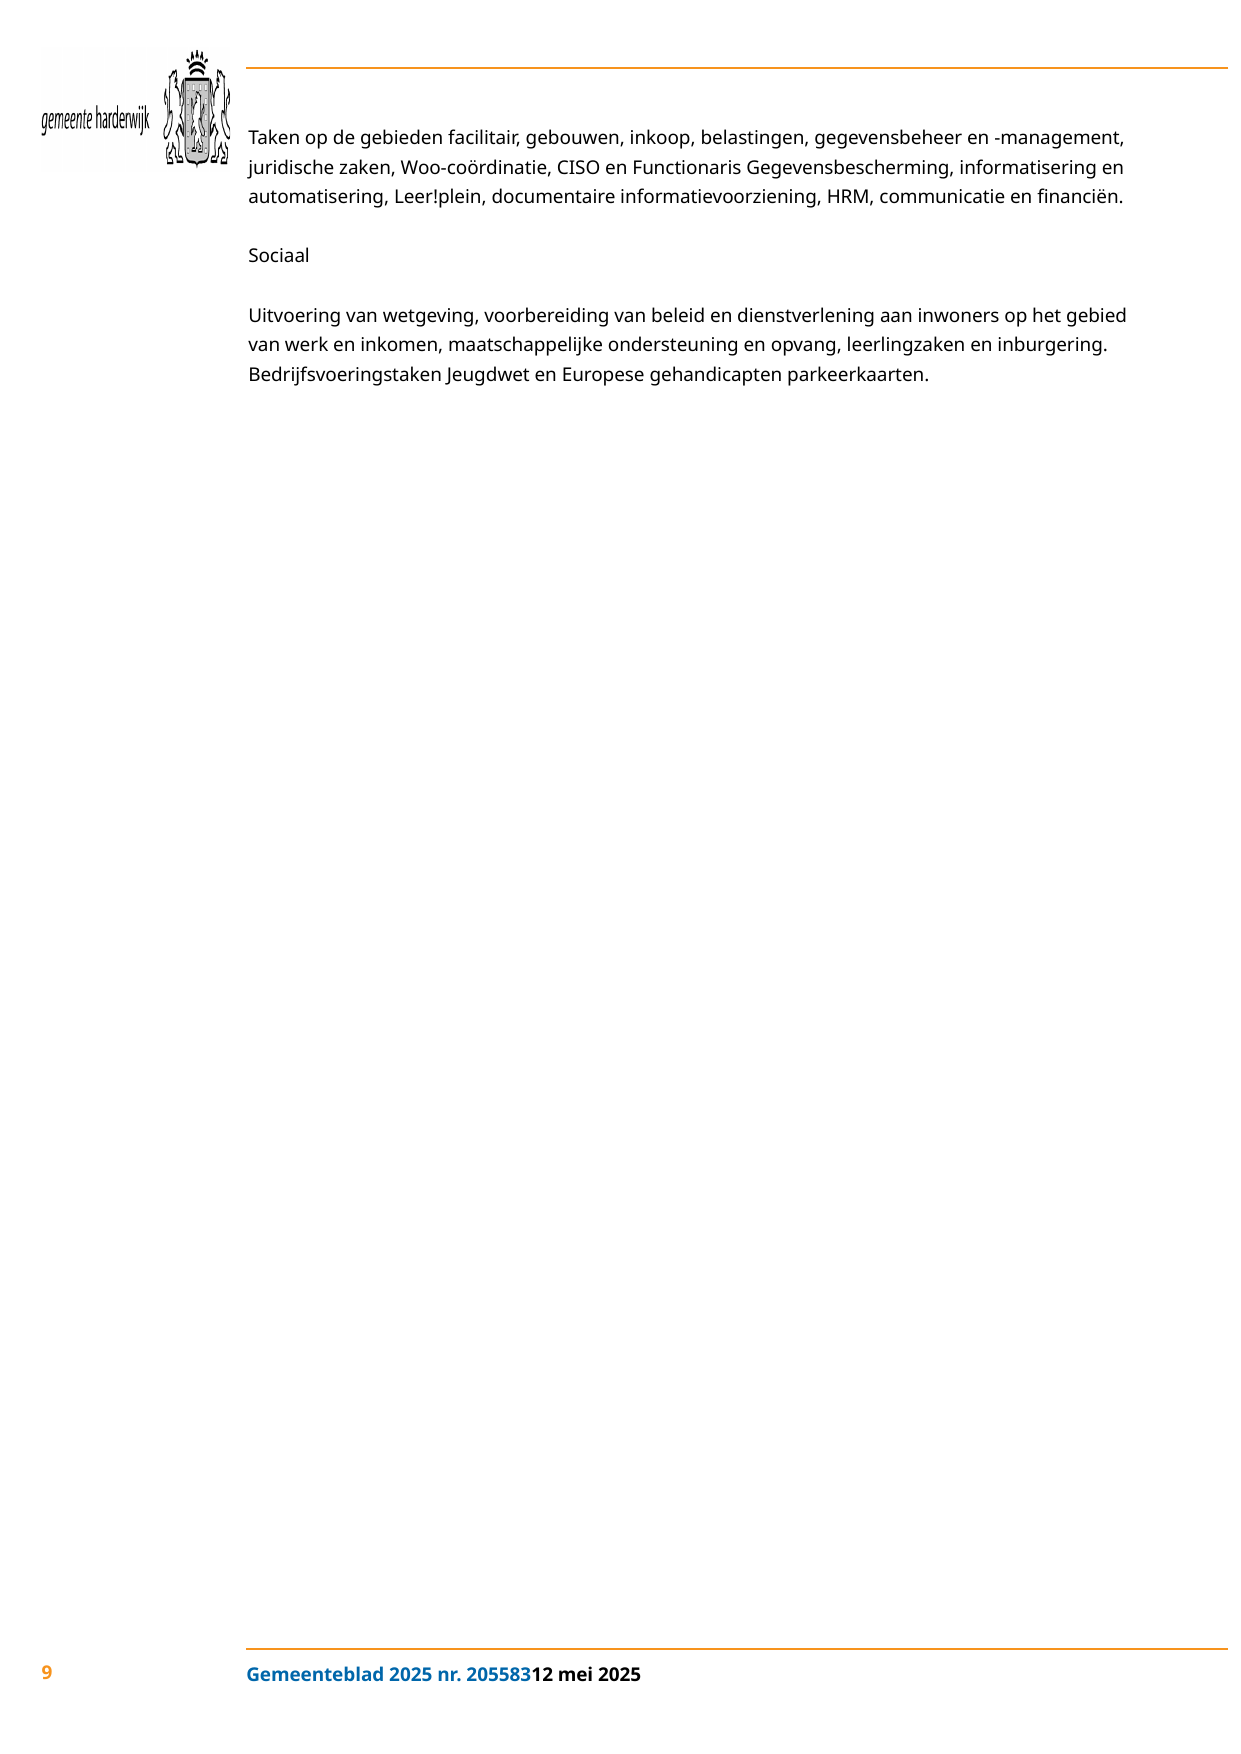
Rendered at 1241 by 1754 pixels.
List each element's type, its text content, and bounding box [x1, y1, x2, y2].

text Taken op de gebieden facilitair, gebouwen, inkoop, belastingen, gegevensbeheer en -management, juridische zaken, Woo-coördinatie, CISO en Functionaris Gegevensbescherming, informatisering en automatisering, Leer!plein, documentaire informatievoorziening, HRM, communicatie en financiën. [248, 124, 1152, 209]
picture [41, 47, 231, 172]
text Sociaal [248, 243, 1152, 268]
text Uitvoering van wetgeving, voorbereiding van beleid en dienstverlening aan inwoners op het gebied van werk en inkomen, maatschappelijke ondersteuning en opvang, leerlingzaken en inburgering. Bedrijfsvoeringstaken Jeugdwet en Europese gehandicapten parkeerkaarten. [248, 302, 1152, 387]
